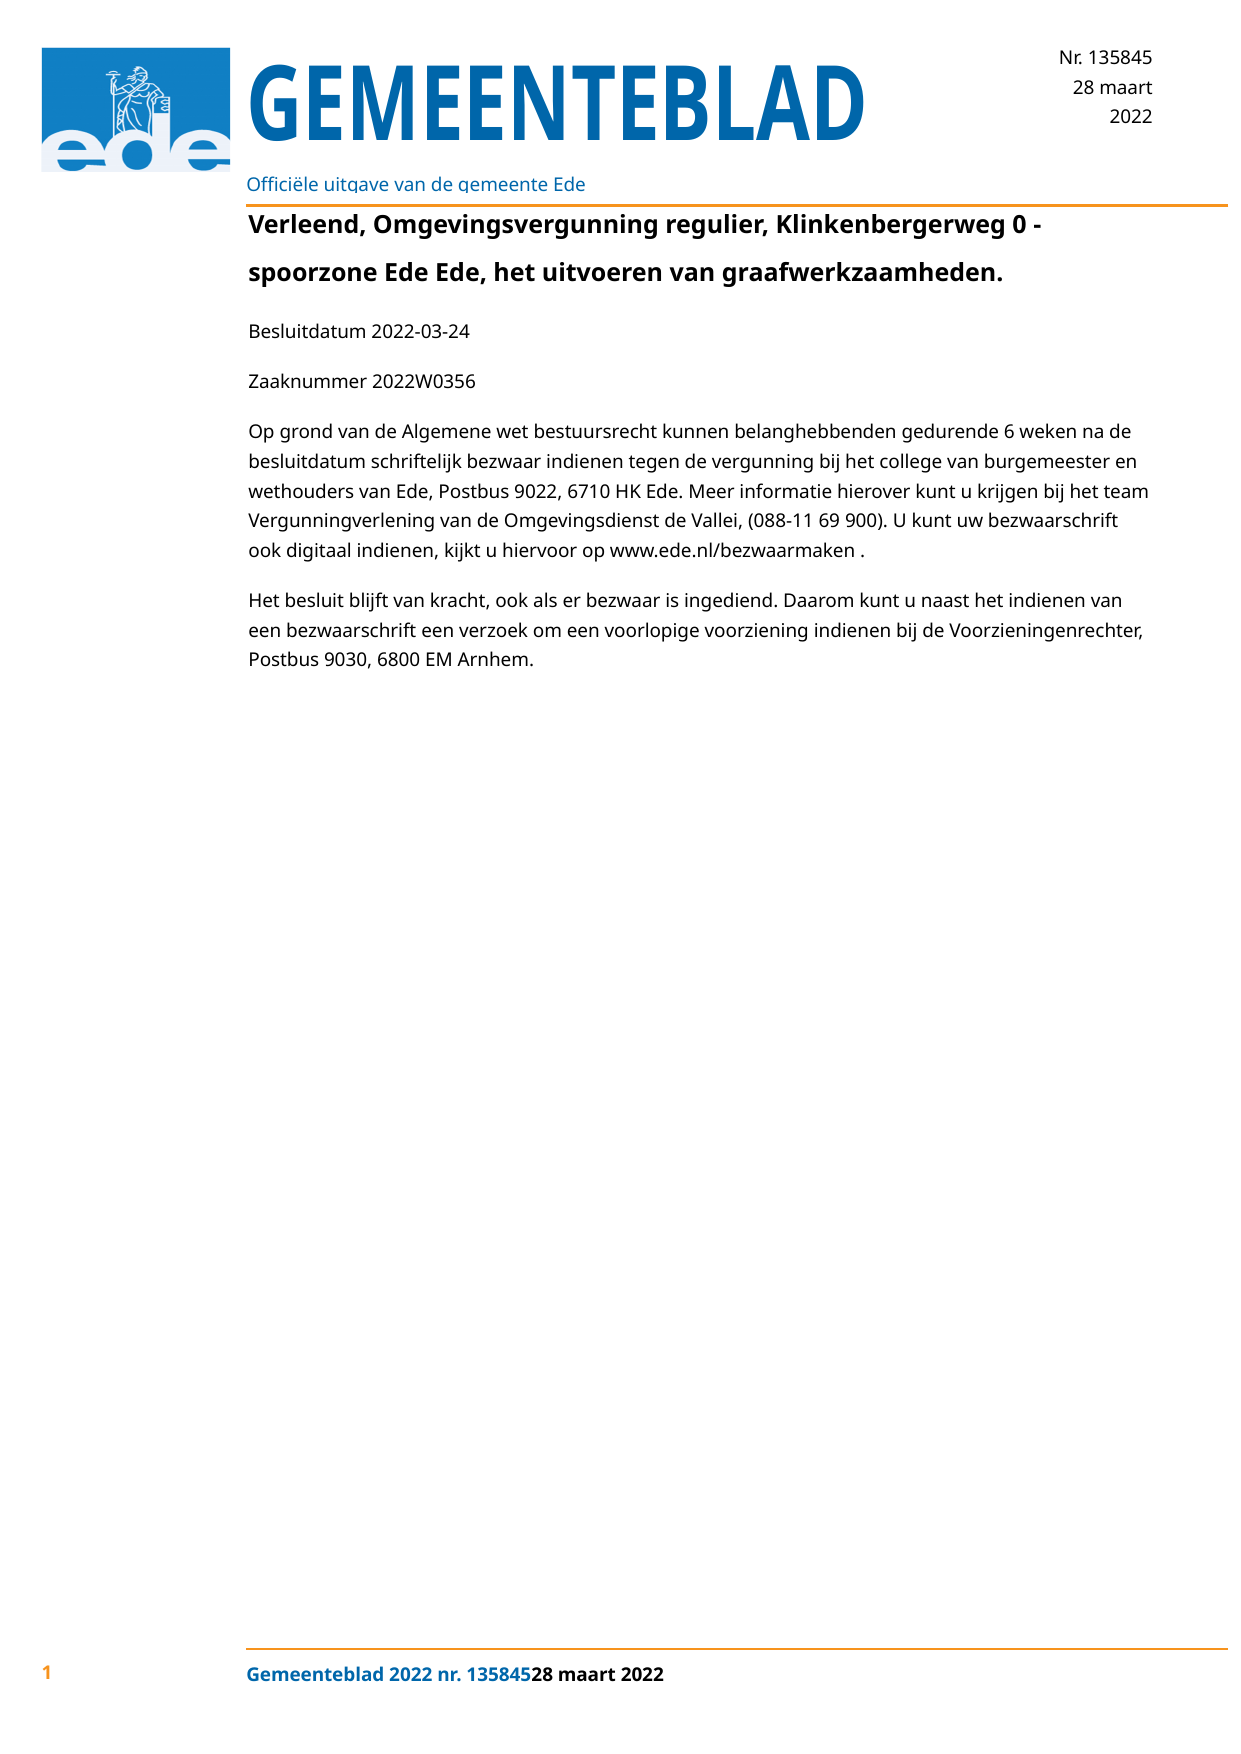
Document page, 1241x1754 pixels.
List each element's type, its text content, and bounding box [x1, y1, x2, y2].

text Besluitdatum 2022-03-24 [248, 318, 1152, 344]
picture [41, 47, 231, 172]
text Op grond van de Algemene wet bestuursrecht kunnen belanghebbenden gedurende 6 weken na de besluitdatum schriftelijk bezwaar indienen tegen de vergunning bij het college van burgemeester en wethouders van Ede, Postbus 9022, 6710 HK Ede. Meer informatie hierover kunt u krijgen bij het team Vergunningverlening van de Omgevingsdienst de Vallei, (088-11 69 900). U kunt uw bezwaarschrift ook digitaal indienen, kijkt u hiervoor op www.ede.nl/bezwaarmaken . [248, 419, 1152, 563]
text Verleend, Omgevingsvergunning regulier, Klinkenbergerweg 0 - spoorzone Ede Ede, het uitvoeren van graafwerkzaamheden. [248, 207, 1152, 288]
text Zaaknummer 2022W0356 [248, 368, 1152, 394]
text Het besluit blijft van kracht, ook als er bezwaar is ingediend. Daarom kunt u naast het indienen van een bezwaarschrift een verzoek om een voorlopige voorziening indienen bij de Voorzieningenrechter, Postbus 9030, 6800 EM Arnhem. [248, 587, 1152, 672]
